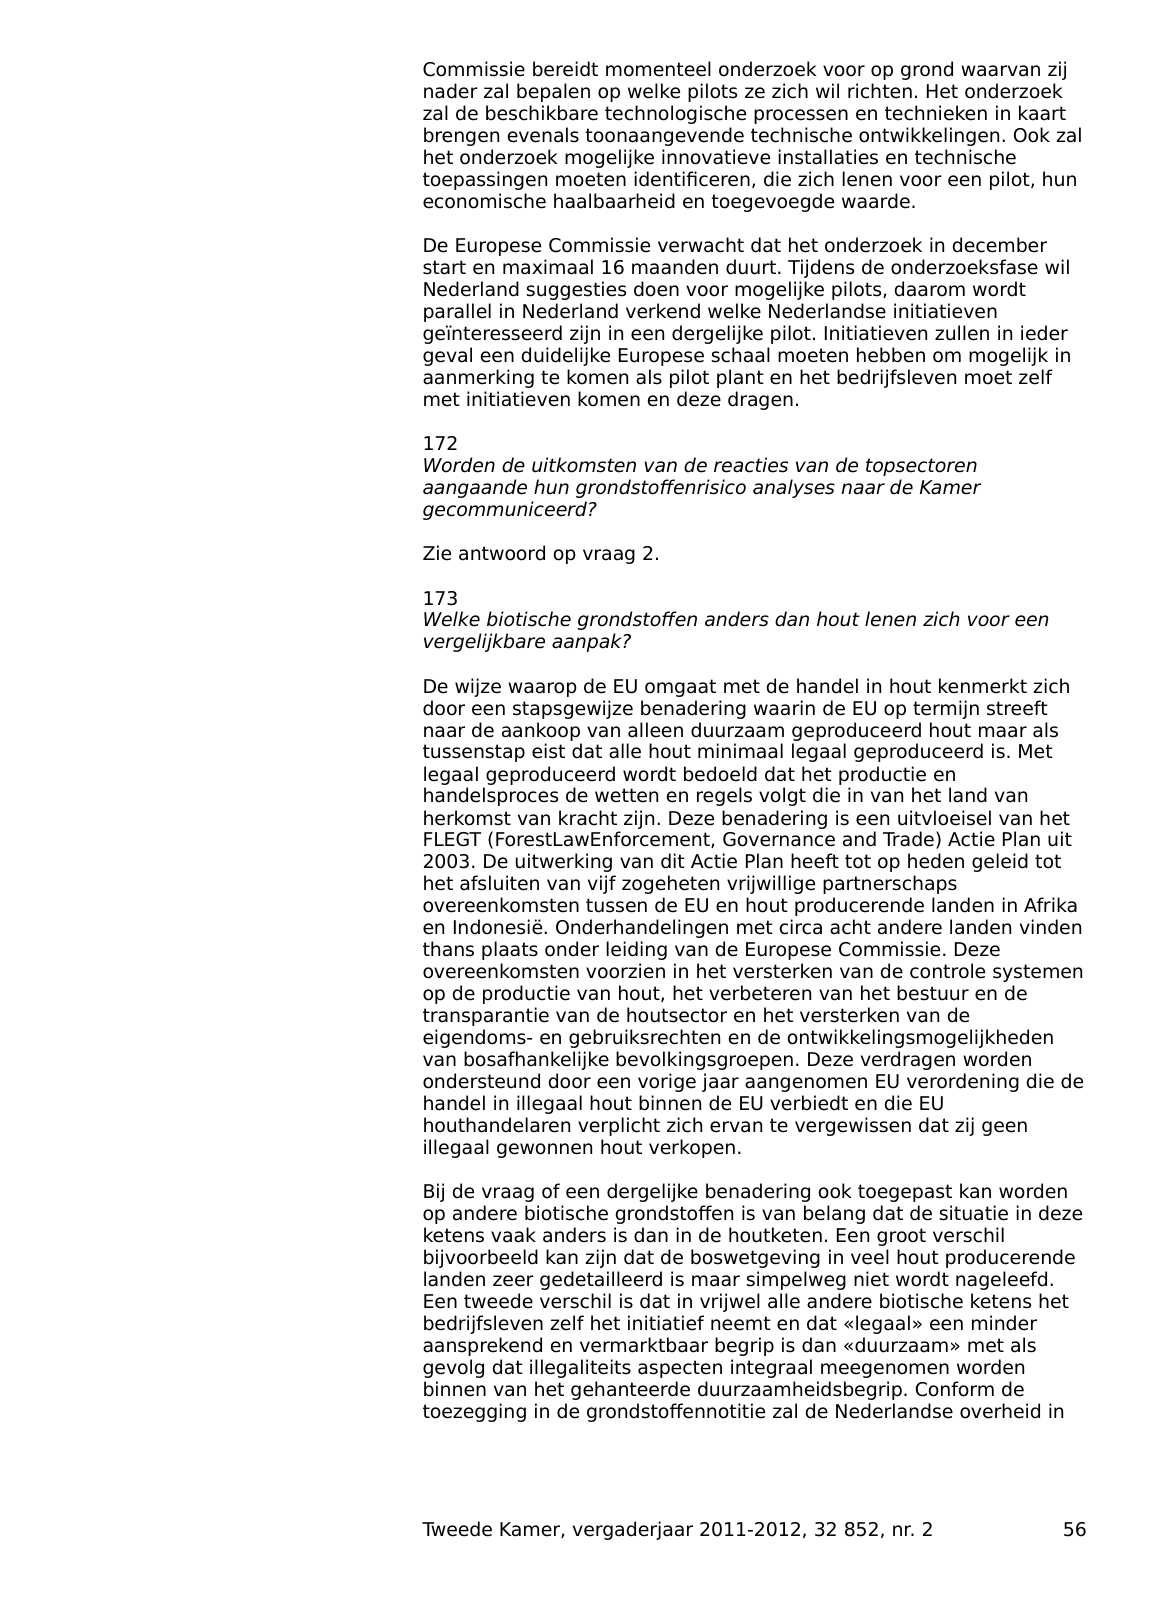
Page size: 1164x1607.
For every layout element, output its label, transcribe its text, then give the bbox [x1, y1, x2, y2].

text Bij de vraag of een dergelijke benadering ook toegepast kan worden op andere biotische grondstoffen is van belang dat de situatie in deze ketens vaak anders is dan in de houtketen. Een groot verschil bijvoorbeeld kan zijn dat de boswetgeving in veel hout producerende landen zeer gedetailleerd is maar simpelweg niet wordt nageleefd. Een tweede verschil is dat in vrijwel alle andere biotische ketens het bedrijfsleven zelf het initiatief neemt en dat «legaal» een minder aansprekend en vermarktbaar begrip is dan «duurzaam» met als gevolg dat illegaliteits aspecten integraal meegenomen worden binnen van het gehanteerde duurzaamheidsbegrip. Conform de toezegging in de grondstoffennotitie zal de Nederlandse overheid in [422, 1181, 1087, 1423]
text Welke biotische grondstoffen anders dan hout lenen zich voor een vergelijkbare aanpak? [422, 609, 1087, 653]
text Zie antwoord op vraag 2. [422, 543, 1087, 565]
text De wijze waarop de EU omgaat met de handel in hout kenmerkt zich door een stapsgewijze benadering waarin de EU op termijn streeft naar de aankoop van alleen duurzaam geproduceerd hout maar als tussenstap eist dat alle hout minimaal legaal geproduceerd is. Met legaal geproduceerd wordt bedoeld dat het productie en handelsproces de wetten en regels volgt die in van het land van herkomst van kracht zijn. Deze benadering is een uitvloeisel van het FLEGT (ForestLawEnforcement, Governance and Trade) Actie Plan uit 2003. De uitwerking van dit Actie Plan heeft tot op heden geleid tot het afsluiten van vijf zogeheten vrijwillige partnerschaps overeenkomsten tussen de EU en hout producerende landen in Afrika en Indonesië. Onderhandelingen met circa acht andere landen vinden thans plaats onder leiding van de Europese Commissie. Deze overeenkomsten voorzien in het versterken van de controle systemen op de productie van hout, het verbeteren van het bestuur en de transparantie van de houtsector en het versterken van de eigendoms- en gebruiksrechten en de ontwikkelingsmogelijkheden van bosafhankelijke bevolkingsgroepen. Deze verdragen worden ondersteund door een vorige jaar aangenomen EU verordening die de handel in illegaal hout binnen de EU verbiedt en die EU houthandelaren verplicht zich ervan te vergewissen dat zij geen illegaal gewonnen hout verkopen. [422, 676, 1087, 1159]
text Worden de uitkomsten van de reacties van de topsectoren aangaande hun grondstoffenrisico analyses naar de Kamer gecommuniceerd? [422, 455, 1087, 521]
text 172 [422, 433, 1087, 455]
text De Europese Commissie verwacht dat het onderzoek in december start en maximaal 16 maanden duurt. Tijdens de onderzoeksfase wil Nederland suggesties doen voor mogelijke pilots, daarom wordt parallel in Nederland verkend welke Nederlandse initiatieven geïnteresseerd zijn in een dergelijke pilot. Initiatieven zullen in ieder geval een duidelijke Europese schaal moeten hebben om mogelijk in aanmerking te komen als pilot plant en het bedrijfsleven moet zelf met initiatieven komen en deze dragen. [422, 235, 1087, 411]
text Commissie bereidt momenteel onderzoek voor op grond waarvan zij nader zal bepalen op welke pilots ze zich wil richten. Het onderzoek zal de beschikbare technologische processen en technieken in kaart brengen evenals toonaangevende technische ontwikkelingen. Ook zal het onderzoek mogelijke innovatieve installaties en technische toepassingen moeten identificeren, die zich lenen voor een pilot, hun economische haalbaarheid en toegevoegde waarde. [422, 59, 1087, 213]
text 173 [422, 587, 1087, 609]
